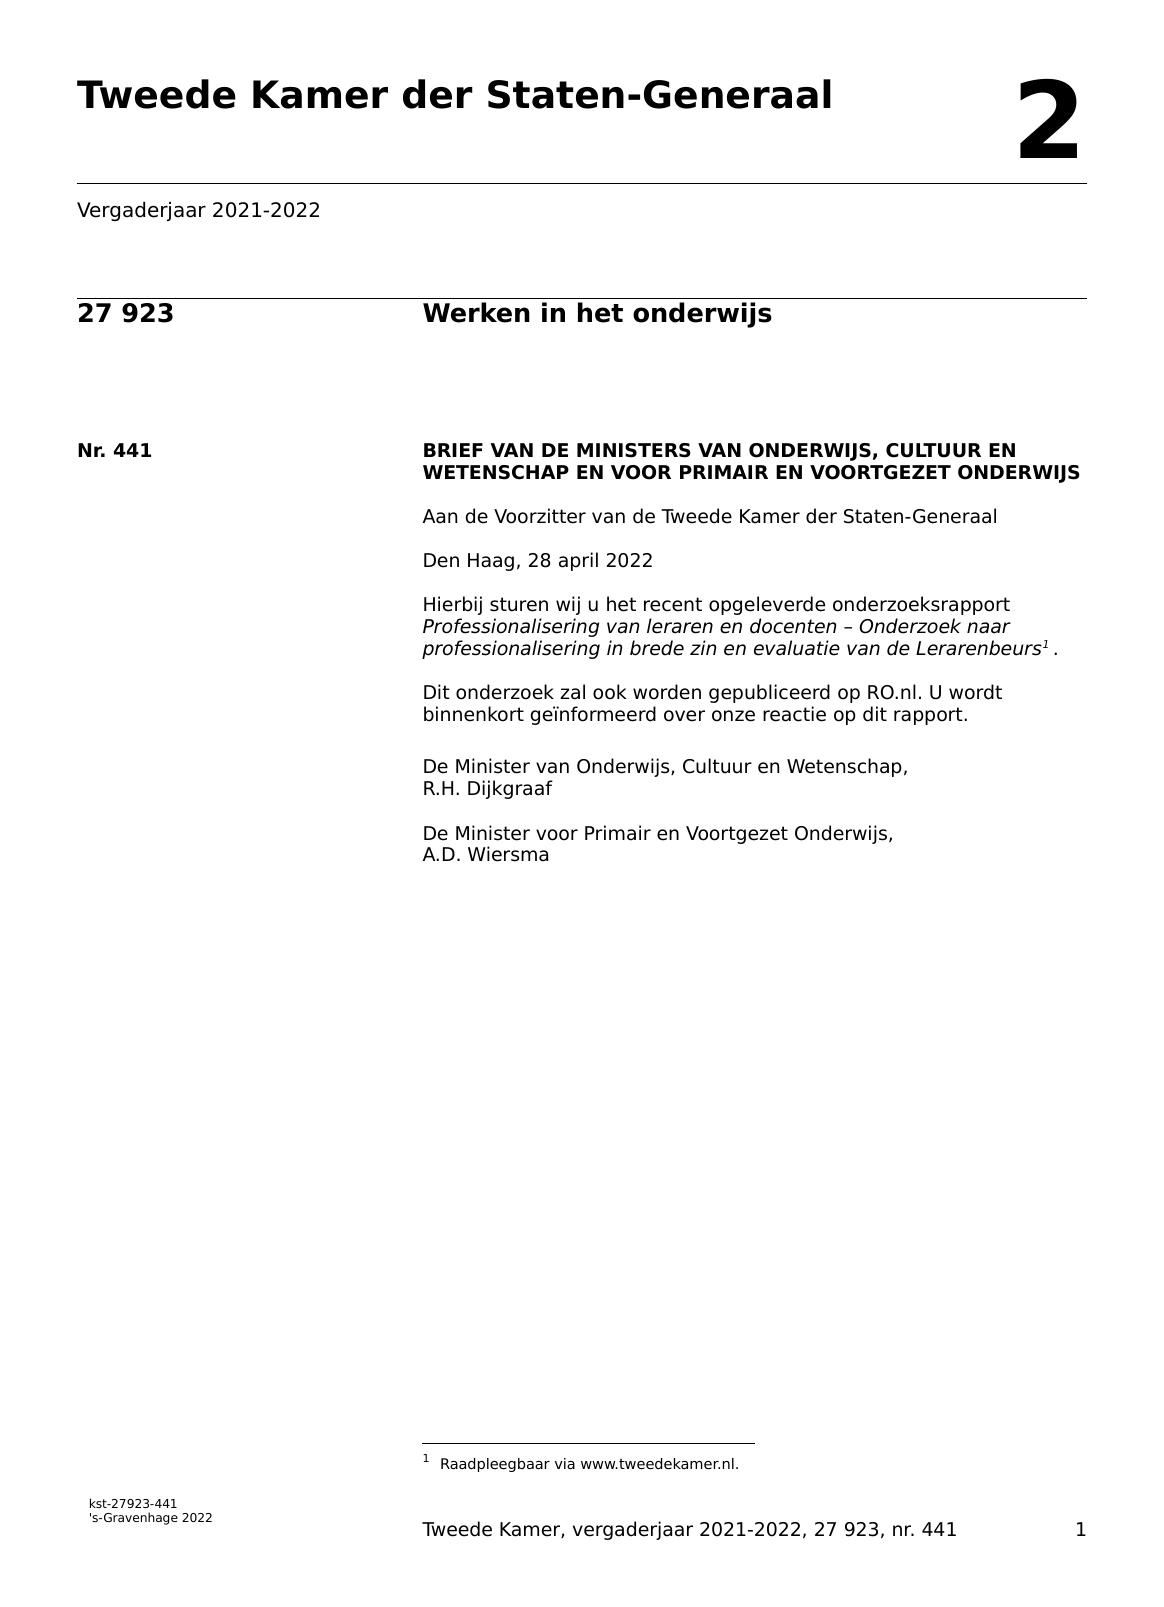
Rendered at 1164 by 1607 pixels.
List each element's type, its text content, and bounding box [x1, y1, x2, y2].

text Dit onderzoek zal ook worden gepubliceerd op RO.nl. U wordt binnenkort geïnformeerd over onze reactie op dit rapport. [422, 682, 1087, 726]
table_header Tweede Kamer der Staten-Generaal [77, 59, 886, 183]
table_header 2 [886, 59, 1087, 183]
text De Minister voor Primair en Voortgezet Onderwijs, A.D. Wiersma [422, 822, 1087, 866]
text De Minister van Onderwijs, Cultuur en Wetenschap, R.H. Dijkgraaf [422, 756, 1087, 800]
text Aan de Voorzitter van de Tweede Kamer der Staten-Generaal [422, 506, 1087, 528]
text 's-Gravenhage 2022 [88, 1511, 323, 1525]
text Den Haag, 28 april 2022 [422, 550, 1087, 572]
text kst-27923-441 [88, 1497, 323, 1511]
text Hierbij sturen wij u het recent opgeleverde onderzoeksrapport Professionalisering van leraren en docenten – Onderzoek naar professionalisering in brede zin en evaluatie van de Lerarenbeurs. [422, 594, 1087, 660]
text Raadpleegbaar via www.tweedekamer.nl. [422, 1452, 1087, 1474]
subtitle Nr. 441 BRIEF VAN DE MINISTERS VAN ONDERWIJS, CULTUUR EN WETENSCHAP EN VOOR PRIMAIR EN VOORTGEZET ONDERWIJS [77, 440, 1087, 484]
subtitle 27 923 Werken in het onderwijs [77, 299, 1087, 329]
table_cell Vergaderjaar 2021-2022 [77, 184, 1087, 298]
